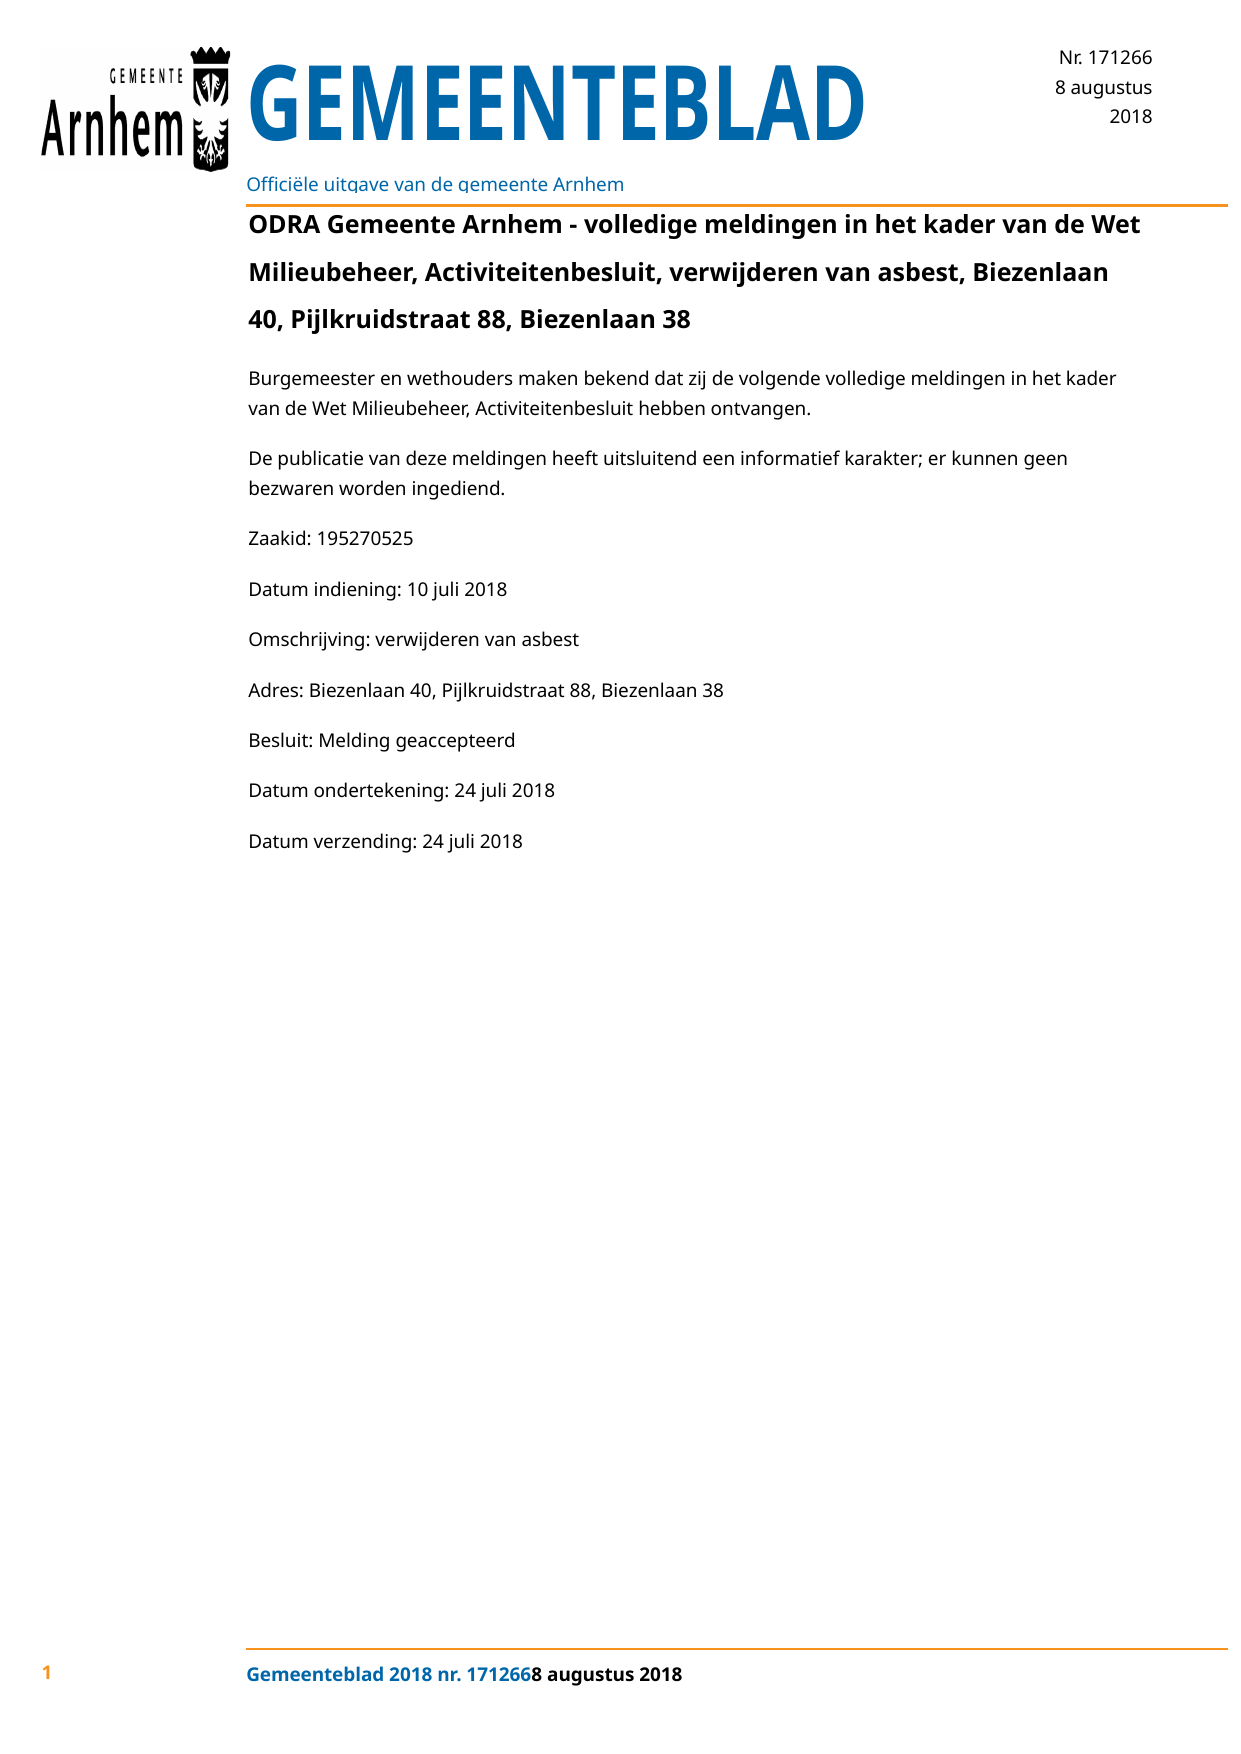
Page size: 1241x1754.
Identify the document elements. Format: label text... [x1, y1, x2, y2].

text De publicatie van deze meldingen heeft uitsluitend een informatief karakter; er kunnen geen bezwaren worden ingediend. [248, 446, 1152, 501]
text Adres: Biezenlaan 40, Pijlkruidstraat 88, Biezenlaan 38 [248, 677, 1152, 702]
text Besluit: Melding geaccepteerd [248, 727, 1152, 753]
text Datum ondertekening: 24 juli 2018 [248, 778, 1152, 803]
text Datum indiening: 10 juli 2018 [248, 576, 1152, 602]
text Datum verzending: 24 juli 2018 [248, 828, 1152, 854]
text Burgemeester en wethouders maken bekend dat zij de volgende volledige meldingen in het kader van de Wet Milieubeheer, Activiteitenbesluit hebben ontvangen. [248, 366, 1152, 421]
text Zaakid: 195270525 [248, 526, 1152, 551]
picture [41, 47, 231, 172]
text ODRA Gemeente Arnhem - volledige meldingen in het kader van de Wet Milieubeheer, Activiteitenbesluit, verwijderen van asbest, Biezenlaan 40, Pijlkruidstraat 88, Biezenlaan 38 [248, 207, 1152, 336]
text Omschrijving: verwijderen van asbest [248, 626, 1152, 652]
